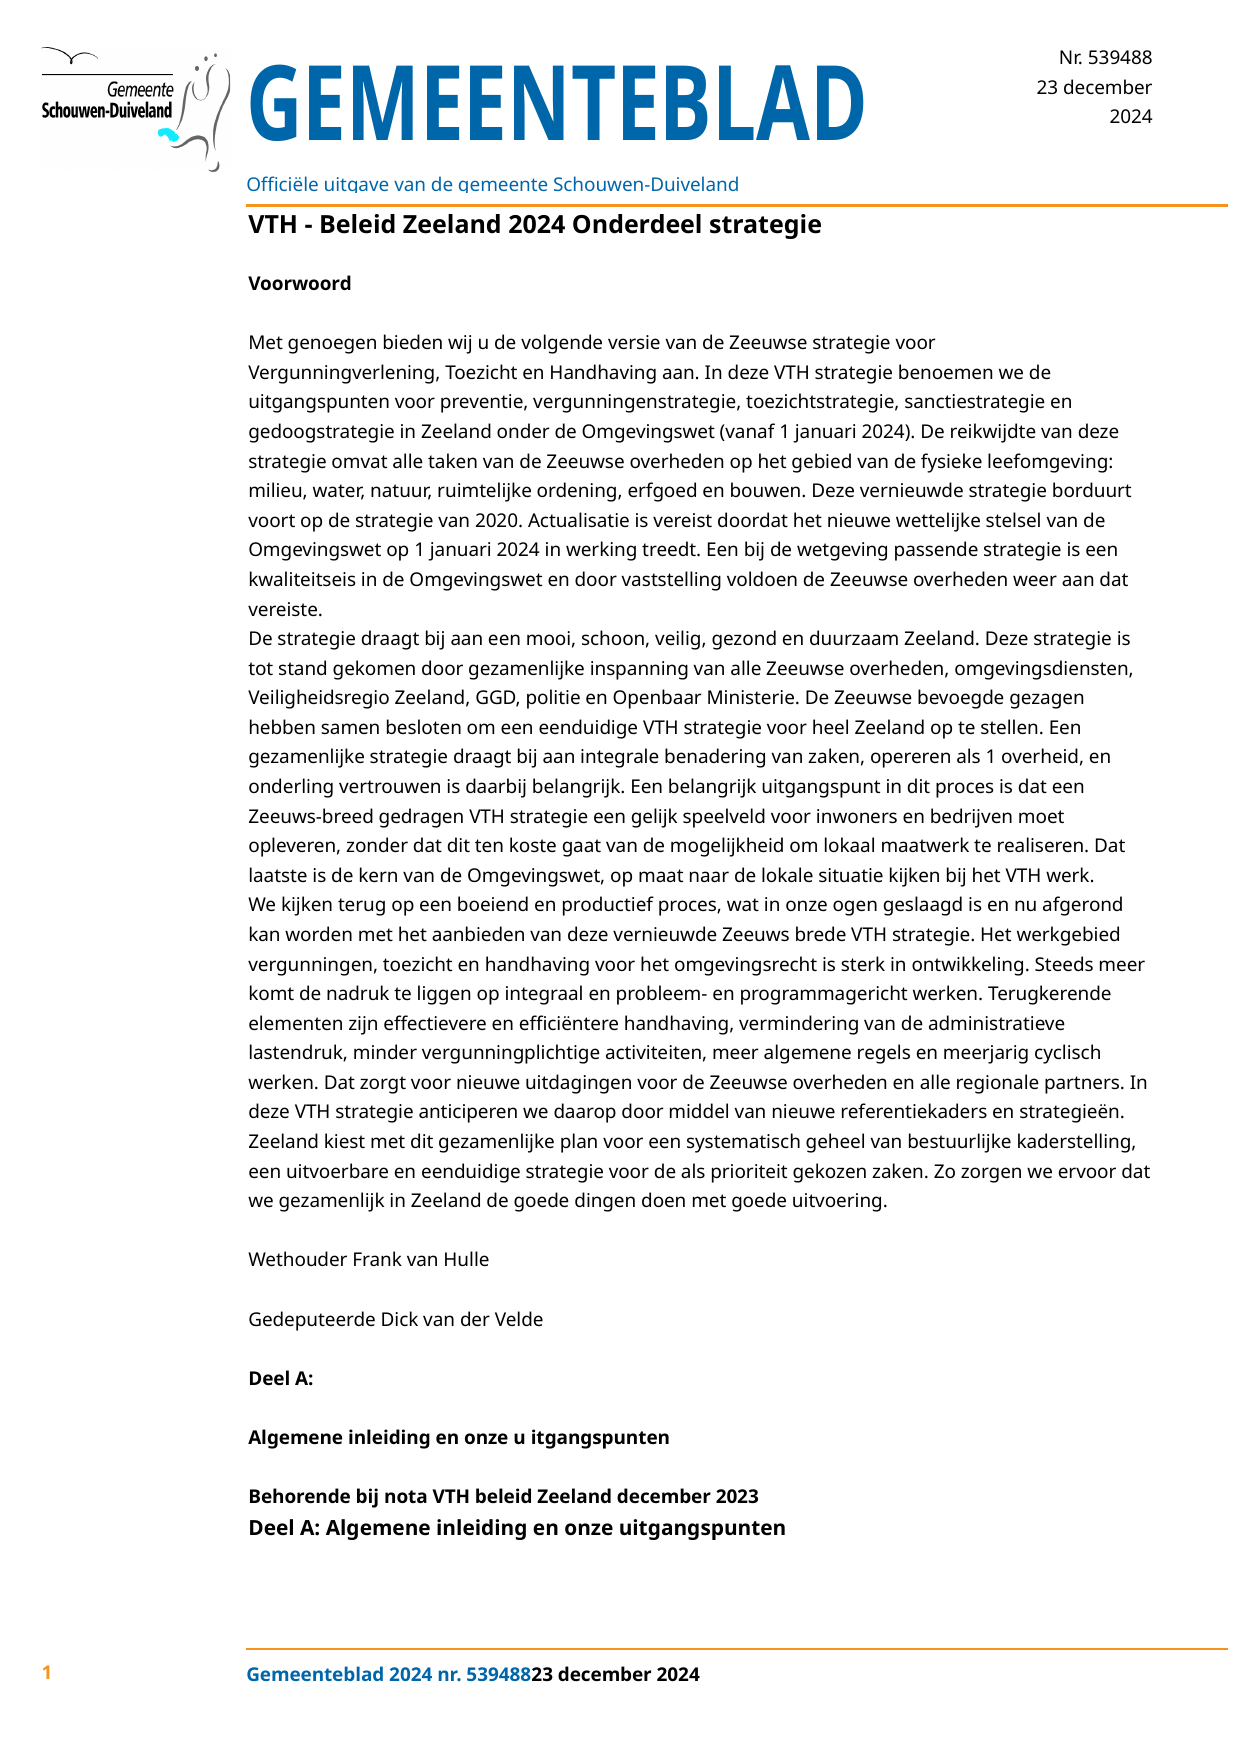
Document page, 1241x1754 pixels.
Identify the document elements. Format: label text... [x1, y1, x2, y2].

picture [41, 47, 231, 172]
text Deel A: Algemene inleiding en onze uitgangspunten [248, 1513, 1152, 1541]
text Behorende bij nota VTH beleid Zeeland december 2023 [248, 1483, 1152, 1509]
text Wethouder Frank van Hulle [248, 1247, 1152, 1272]
text Voorwoord [248, 270, 1152, 296]
text Zeeland kiest met dit gezamenlijke plan voor een systematisch geheel van bestuurlijke kaderstelling, een uitvoerbare en eenduidige strategie voor de als prioriteit gekozen zaken. Zo zorgen we ervoor dat we gezamenlijk in Zeeland de goede dingen doen met goede uitvoering. [248, 1128, 1152, 1213]
text Vergunningverlening, Toezicht en Handhaving aan. In deze VTH strategie benoemen we de uitgangspunten voor preventie, vergunningenstrategie, toezichtstrategie, sanctiestrategie en gedoogstrategie in Zeeland onder de Omgevingswet (vanaf 1 januari 2024). De reikwijdte van deze strategie omvat alle taken van de Zeeuwse overheden op het gebied van de fysieke leefomgeving: milieu, water, natuur, ruimtelijke ordening, erfgoed en bouwen. Deze vernieuwde strategie borduurt voort op de strategie van 2020. Actualisatie is vereist doordat het nieuwe wettelijke stelsel van de Omgevingswet op 1 januari 2024 in werking treedt. Een bij de wetgeving passende strategie is een kwaliteitseis in de Omgevingswet en door vaststelling voldoen de Zeeuwse overheden weer aan dat vereiste. [248, 359, 1152, 621]
text De strategie draagt bij aan een mooi, schoon, veilig, gezond en duurzaam Zeeland. Deze strategie is tot stand gekomen door gezamenlijke inspanning van alle Zeeuwse overheden, omgevingsdiensten, Veiligheidsregio Zeeland, GGD, politie en Openbaar Ministerie. De Zeeuwse bevoegde gezagen hebben samen besloten om een eenduidige VTH strategie voor heel Zeeland op te stellen. Een gezamenlijke strategie draagt bij aan integrale benadering van zaken, opereren als 1 overheid, en onderling vertrouwen is daarbij belangrijk. Een belangrijk uitgangspunt in dit proces is dat een Zeeuws-breed gedragen VTH strategie een gelijk speelveld voor inwoners en bedrijven moet opleveren, zonder dat dit ten koste gaat van de mogelijkheid om lokaal maatwerk te realiseren. Dat laatste is de kern van de Omgevingswet, op maat naar de lokale situatie kijken bij het VTH werk. [248, 625, 1152, 888]
text Met genoegen bieden wij u de volgende versie van de Zeeuwse strategie voor [248, 329, 1152, 355]
text Deel A: [248, 1365, 1152, 1391]
text We kijken terug op een boeiend en productief proces, wat in onze ogen geslaagd is en nu afgerond kan worden met het aanbieden van deze vernieuwde Zeeuws brede VTH strategie. Het werkgebied vergunningen, toezicht en handhaving voor het omgevingsrecht is sterk in ontwikkeling. Steeds meer komt de nadruk te liggen op integraal en probleem- en programmagericht werken. Terugkerende elementen zijn effectievere en efficiëntere handhaving, vermindering van de administratieve lastendruk, minder vergunningplichtige activiteiten, meer algemene regels en meerjarig cyclisch werken. Dat zorgt voor nieuwe uitdagingen voor de Zeeuwse overheden en alle regionale partners. In deze VTH strategie anticiperen we daarop door middel van nieuwe referentiekaders en strategieën. [248, 892, 1152, 1124]
text Algemene inleiding en onze u itgangspunten [248, 1424, 1152, 1450]
text VTH - Beleid Zeeland 2024 Onderdeel strategie [248, 207, 1152, 241]
text Gedeputeerde Dick van der Velde [248, 1306, 1152, 1331]
